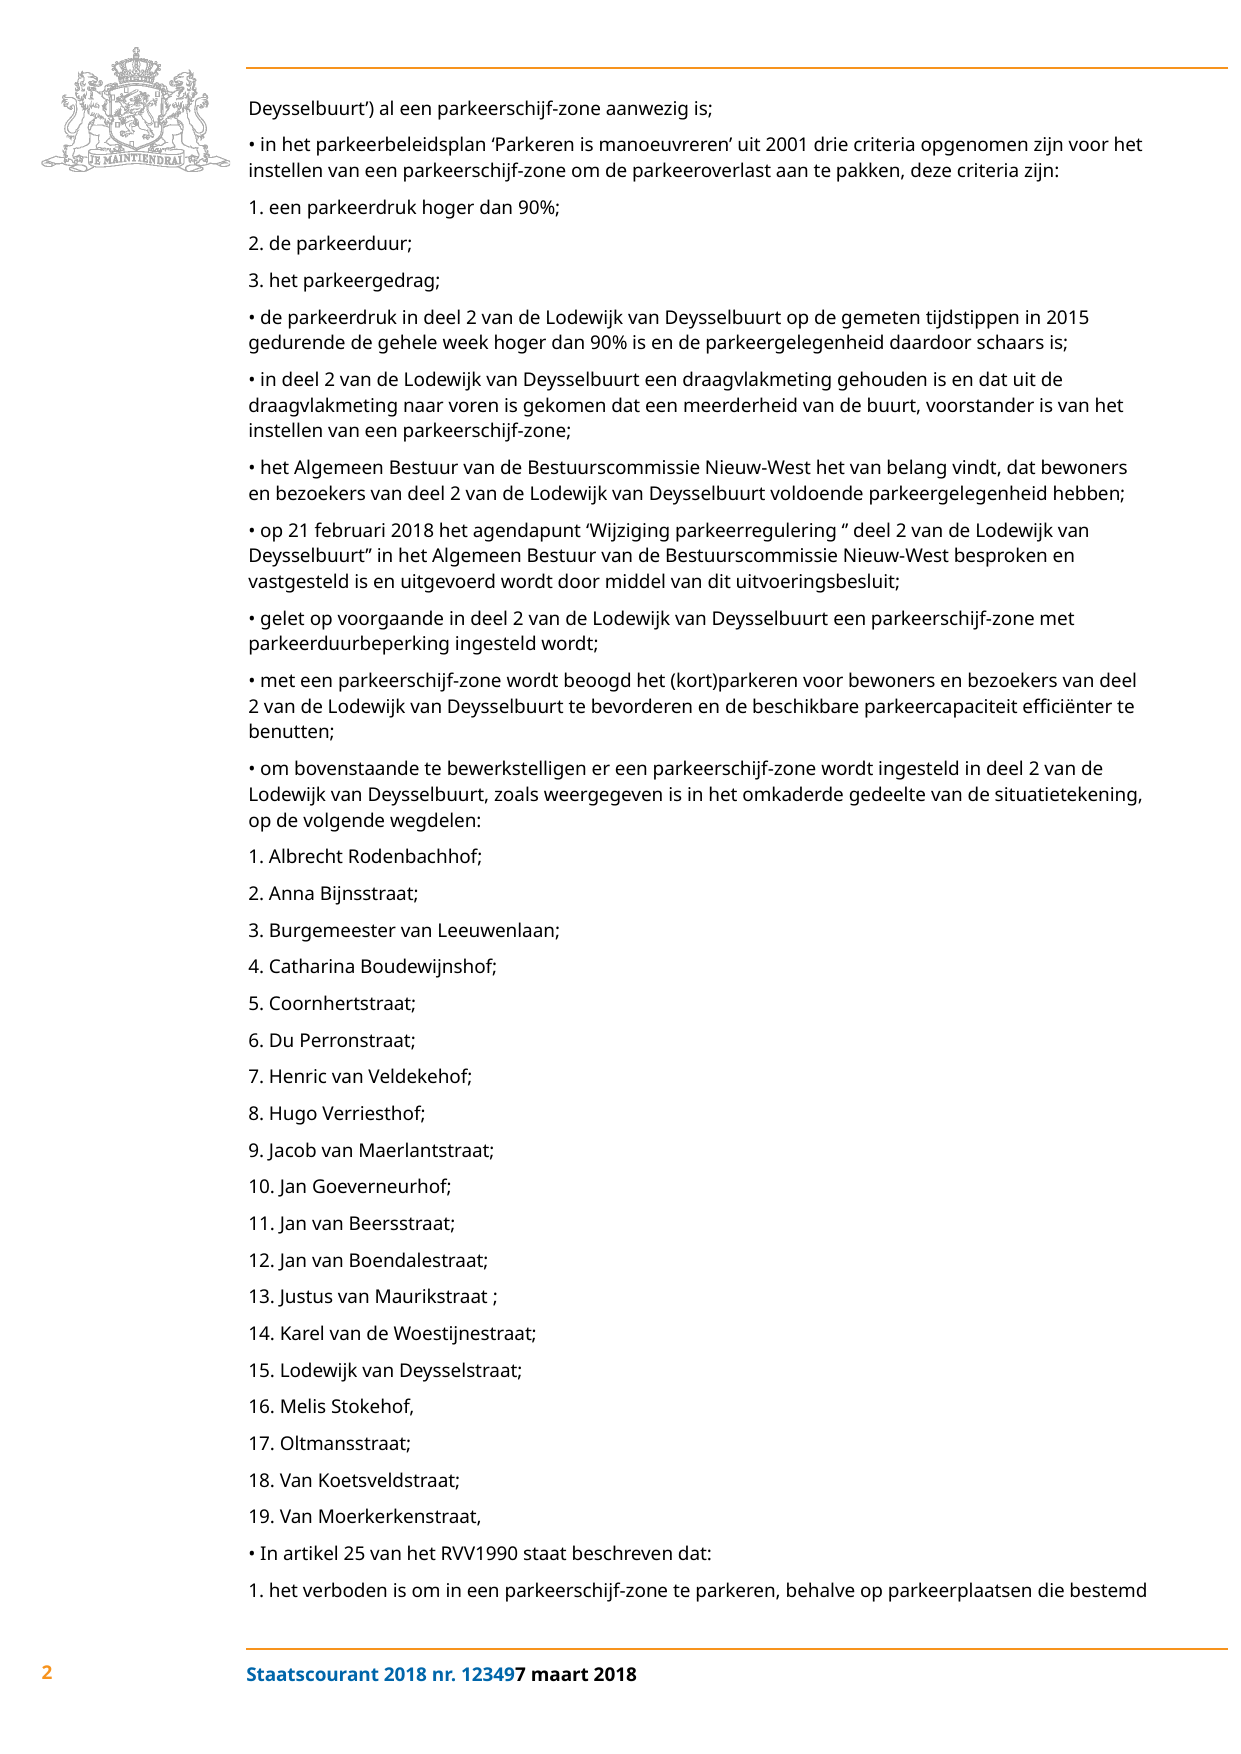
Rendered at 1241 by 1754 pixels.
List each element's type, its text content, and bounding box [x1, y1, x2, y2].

text 8. Hugo Verriesthof; [248, 1100, 1152, 1126]
text 19. Van Moerkerkenstraat, [248, 1503, 1152, 1529]
text 10. Jan Goeverneurhof; [248, 1173, 1152, 1199]
text 18. Van Koetsveldstraat; [248, 1467, 1152, 1493]
text 11. Jan van Beersstraat; [248, 1210, 1152, 1236]
text 13. Justus van Maurikstraat ; [248, 1283, 1152, 1309]
text 3. Burgemeester van Leeuwenlaan; [248, 917, 1152, 943]
text • In artikel 25 van het RVV1990 staat beschreven dat: [248, 1540, 1152, 1566]
text 1. een parkeerdruk hoger dan 90%; [248, 194, 1152, 219]
text 14. Karel van de Woestijnestraat; [248, 1320, 1152, 1346]
text • gelet op voorgaande in deel 2 van de Lodewijk van Deysselbuurt een parkeerschijf-zone met parkeerduurbeperking ingesteld wordt; [248, 605, 1152, 656]
text • met een parkeerschijf-zone wordt beoogd het (kort)parkeren voor bewoners en bezoekers van deel 2 van de Lodewijk van Deysselbuurt te bevorderen en de beschikbare parkeercapaciteit efficiënter te benutten; [248, 667, 1152, 744]
text • in deel 2 van de Lodewijk van Deysselbuurt een draagvlakmeting gehouden is en dat uit de draagvlakmeting naar voren is gekomen dat een meerderheid van de buurt, voorstander is van het instellen van een parkeerschijf-zone; [248, 366, 1152, 443]
text 2. Anna Bijnsstraat; [248, 880, 1152, 906]
text • op 21 februari 2018 het agendapunt ‘Wijziging parkeerregulering ‘’ deel 2 van de Lodewijk van Deysselbuurt’’ in het Algemeen Bestuur van de Bestuurscommissie Nieuw-West besproken en vastgesteld is en uitgevoerd wordt door middel van dit uitvoeringsbesluit; [248, 517, 1152, 594]
text 6. Du Perronstraat; [248, 1027, 1152, 1053]
text 12. Jan van Boendalestraat; [248, 1247, 1152, 1273]
text 2. de parkeerduur; [248, 231, 1152, 256]
text • in het parkeerbeleidsplan ‘Parkeren is manoeuvreren’ uit 2001 drie criteria opgenomen zijn voor het instellen van een parkeerschijf-zone om de parkeeroverlast aan te pakken, deze criteria zijn: [248, 131, 1152, 183]
text • het Algemeen Bestuur van de Bestuurscommissie Nieuw-West het van belang vindt, dat bewoners en bezoekers van deel 2 van de Lodewijk van Deysselbuurt voldoende parkeergelegenheid hebben; [248, 454, 1152, 506]
text 1. het verboden is om in een parkeerschijf-zone te parkeren, behalve op parkeerplaatsen die bestemd [248, 1577, 1152, 1603]
text 9. Jacob van Maerlantstraat; [248, 1137, 1152, 1163]
text 17. Oltmansstraat; [248, 1430, 1152, 1456]
text Deysselbuurt’) al een parkeerschijf-zone aanwezig is; [248, 95, 1152, 121]
text 1. Albrecht Rodenbachhof; [248, 843, 1152, 869]
text • de parkeerdruk in deel 2 van de Lodewijk van Deysselbuurt op de gemeten tijdstippen in 2015 gedurende de gehele week hoger dan 90% is en de parkeergelegenheid daardoor schaars is; [248, 304, 1152, 355]
text 7. Henric van Veldekehof; [248, 1063, 1152, 1089]
text 15. Lodewijk van Deysselstraat; [248, 1357, 1152, 1383]
picture [41, 47, 231, 172]
text 16. Melis Stokehof, [248, 1393, 1152, 1419]
text • om bovenstaande te bewerkstelligen er een parkeerschijf-zone wordt ingesteld in deel 2 van de Lodewijk van Deysselbuurt, zoals weergegeven is in het omkaderde gedeelte van de situatietekening, op de volgende wegdelen: [248, 755, 1152, 833]
text 4. Catharina Boudewijnshof; [248, 953, 1152, 979]
text 5. Coornhertstraat; [248, 990, 1152, 1016]
text 3. het parkeergedrag; [248, 267, 1152, 293]
